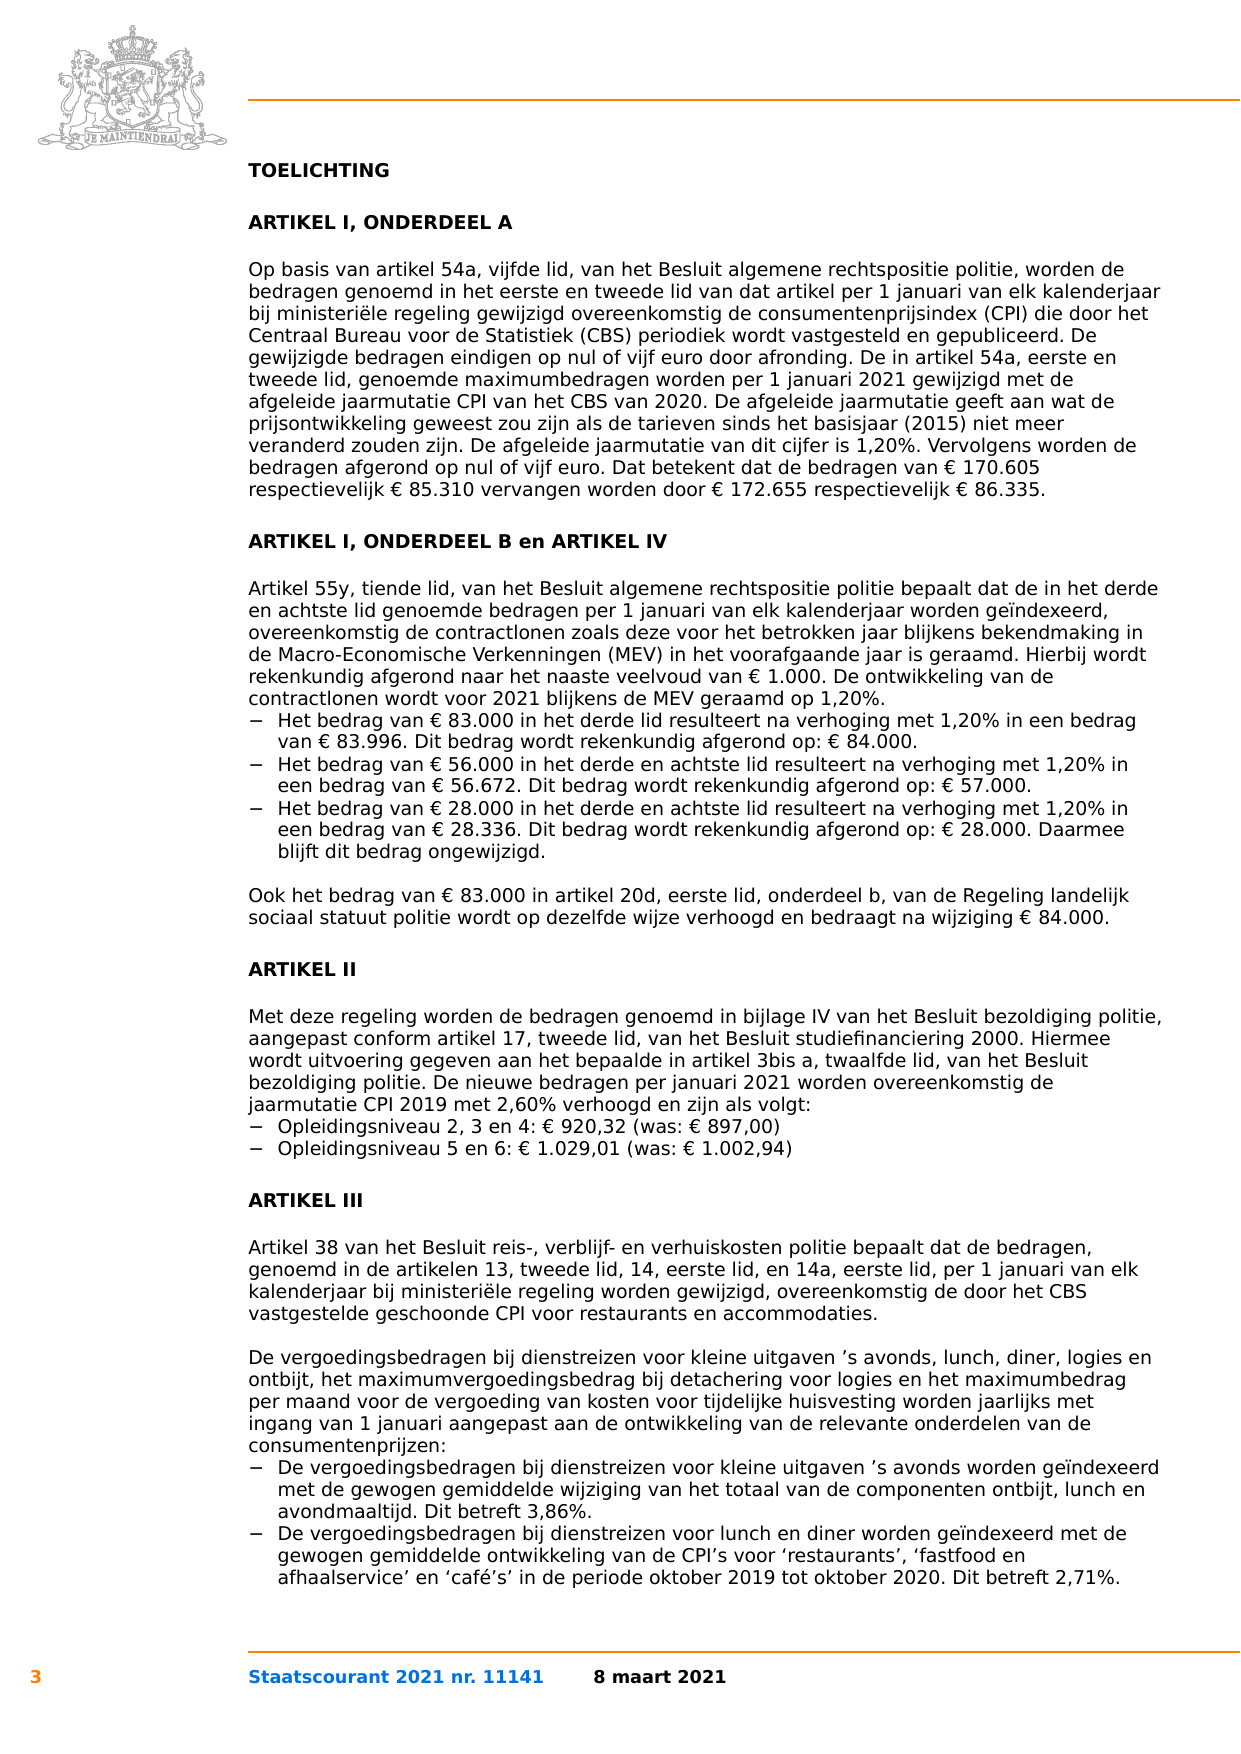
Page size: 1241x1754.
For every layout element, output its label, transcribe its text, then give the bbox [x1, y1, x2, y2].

text − Opleidingsniveau 2, 3 en 4: € 920,32 (was: € 897,00) [248, 1116, 1163, 1138]
subtitle ARTIKEL I, ONDERDEEL B en ARTIKEL IV [248, 531, 1163, 553]
text − De vergoedingsbedragen bij dienstreizen voor kleine uitgaven ’s avonds worden geïndexeerd met de gewogen gemiddelde wijziging van het totaal van de componenten ontbijt, lunch en avondmaaltijd. Dit betreft 3,86%. [248, 1457, 1163, 1523]
text Met deze regeling worden de bedragen genoemd in bijlage IV van het Besluit bezoldiging politie, aangepast conform artikel 17, tweede lid, van het Besluit studiefinanciering 2000. Hiermee wordt uitvoering gegeven aan het bepaalde in artikel 3bis a, twaalfde lid, van het Besluit bezoldiging politie. De nieuwe bedragen per januari 2021 worden overeenkomstig de jaarmutatie CPI 2019 met 2,60% verhoogd en zijn als volgt: [248, 1006, 1163, 1116]
text Ook het bedrag van € 83.000 in artikel 20d, eerste lid, onderdeel b, van de Regeling landelijk sociaal statuut politie wordt op dezelfde wijze verhoogd en bedraagt na wijziging € 84.000. [248, 885, 1163, 929]
text Artikel 55y, tiende lid, van het Besluit algemene rechtspositie politie bepaalt dat de in het derde en achtste lid genoemde bedragen per 1 januari van elk kalenderjaar worden geïndexeerd, overeenkomstig de contractlonen zoals deze voor het betrokken jaar blijkens bekendmaking in de Macro-Economische Verkenningen (MEV) in het voorafgaande jaar is geraamd. Hierbij wordt rekenkundig afgerond naar het naaste veelvoud van € 1.000. De ontwikkeling van de contractlonen wordt voor 2021 blijkens de MEV geraamd op 1,20%. [248, 578, 1163, 709]
text − Opleidingsniveau 5 en 6: € 1.029,01 (was: € 1.002,94) [248, 1138, 1163, 1160]
text − Het bedrag van € 56.000 in het derde en achtste lid resulteert na verhoging met 1,20% in een bedrag van € 56.672. Dit bedrag wordt rekenkundig afgerond op: € 57.000. [248, 753, 1163, 797]
text Artikel 38 van het Besluit reis-, verblijf- en verhuiskosten politie bepaalt dat de bedragen, genoemd in de artikelen 13, tweede lid, 14, eerste lid, en 14a, eerste lid, per 1 januari van elk kalenderjaar bij ministeriële regeling worden gewijzigd, overeenkomstig de door het CBS vastgestelde geschoonde CPI voor restaurants en accommodaties. [248, 1237, 1163, 1325]
text − Het bedrag van € 28.000 in het derde en achtste lid resulteert na verhoging met 1,20% in een bedrag van € 28.336. Dit bedrag wordt rekenkundig afgerond op: € 28.000. Daarmee blijft dit bedrag ongewijzigd. [248, 797, 1163, 863]
text − De vergoedingsbedragen bij dienstreizen voor lunch en diner worden geïndexeerd met de gewogen gemiddelde ontwikkeling van de CPI’s voor ‘restaurants’, ‘fastfood en afhaalservice’ en ‘café’s’ in de periode oktober 2019 tot oktober 2020. Dit betreft 2,71%. [248, 1523, 1163, 1588]
subtitle ARTIKEL III [248, 1190, 1163, 1212]
picture [38, 25, 227, 150]
text De vergoedingsbedragen bij dienstreizen voor kleine uitgaven ’s avonds, lunch, diner, logies en ontbijt, het maximumvergoedingsbedrag bij detachering voor logies en het maximumbedrag per maand voor de vergoeding van kosten voor tijdelijke huisvesting worden jaarlijks met ingang van 1 januari aangepast aan de ontwikkeling van de relevante onderdelen van de consumentenprijzen: [248, 1347, 1163, 1457]
subtitle ARTIKEL II [248, 959, 1163, 981]
text Op basis van artikel 54a, vijfde lid, van het Besluit algemene rechtspositie politie, worden de bedragen genoemd in het eerste en tweede lid van dat artikel per 1 januari van elk kalenderjaar bij ministeriële regeling gewijzigd overeenkomstig de consumentenprijsindex (CPI) die door het Centraal Bureau voor de Statistiek (CBS) periodiek wordt vastgesteld en gepubliceerd. De gewijzigde bedragen eindigen op nul of vijf euro door afronding. De in artikel 54a, eerste en tweede lid, genoemde maximumbedragen worden per 1 januari 2021 gewijzigd met de afgeleide jaarmutatie CPI van het CBS van 2020. De afgeleide jaarmutatie geeft aan wat de prijsontwikkeling geweest zou zijn als de tarieven sinds het basisjaar (2015) niet meer veranderd zouden zijn. De afgeleide jaarmutatie van dit cijfer is 1,20%. Vervolgens worden de bedragen afgerond op nul of vijf euro. Dat betekent dat de bedragen van € 170.605 respectievelijk € 85.310 vervangen worden door € 172.655 respectievelijk € 86.335. [248, 259, 1163, 501]
subtitle ARTIKEL I, ONDERDEEL A [248, 212, 1163, 234]
subtitle TOELICHTING [248, 160, 1163, 182]
text − Het bedrag van € 83.000 in het derde lid resulteert na verhoging met 1,20% in een bedrag van € 83.996. Dit bedrag wordt rekenkundig afgerond op: € 84.000. [248, 709, 1163, 753]
